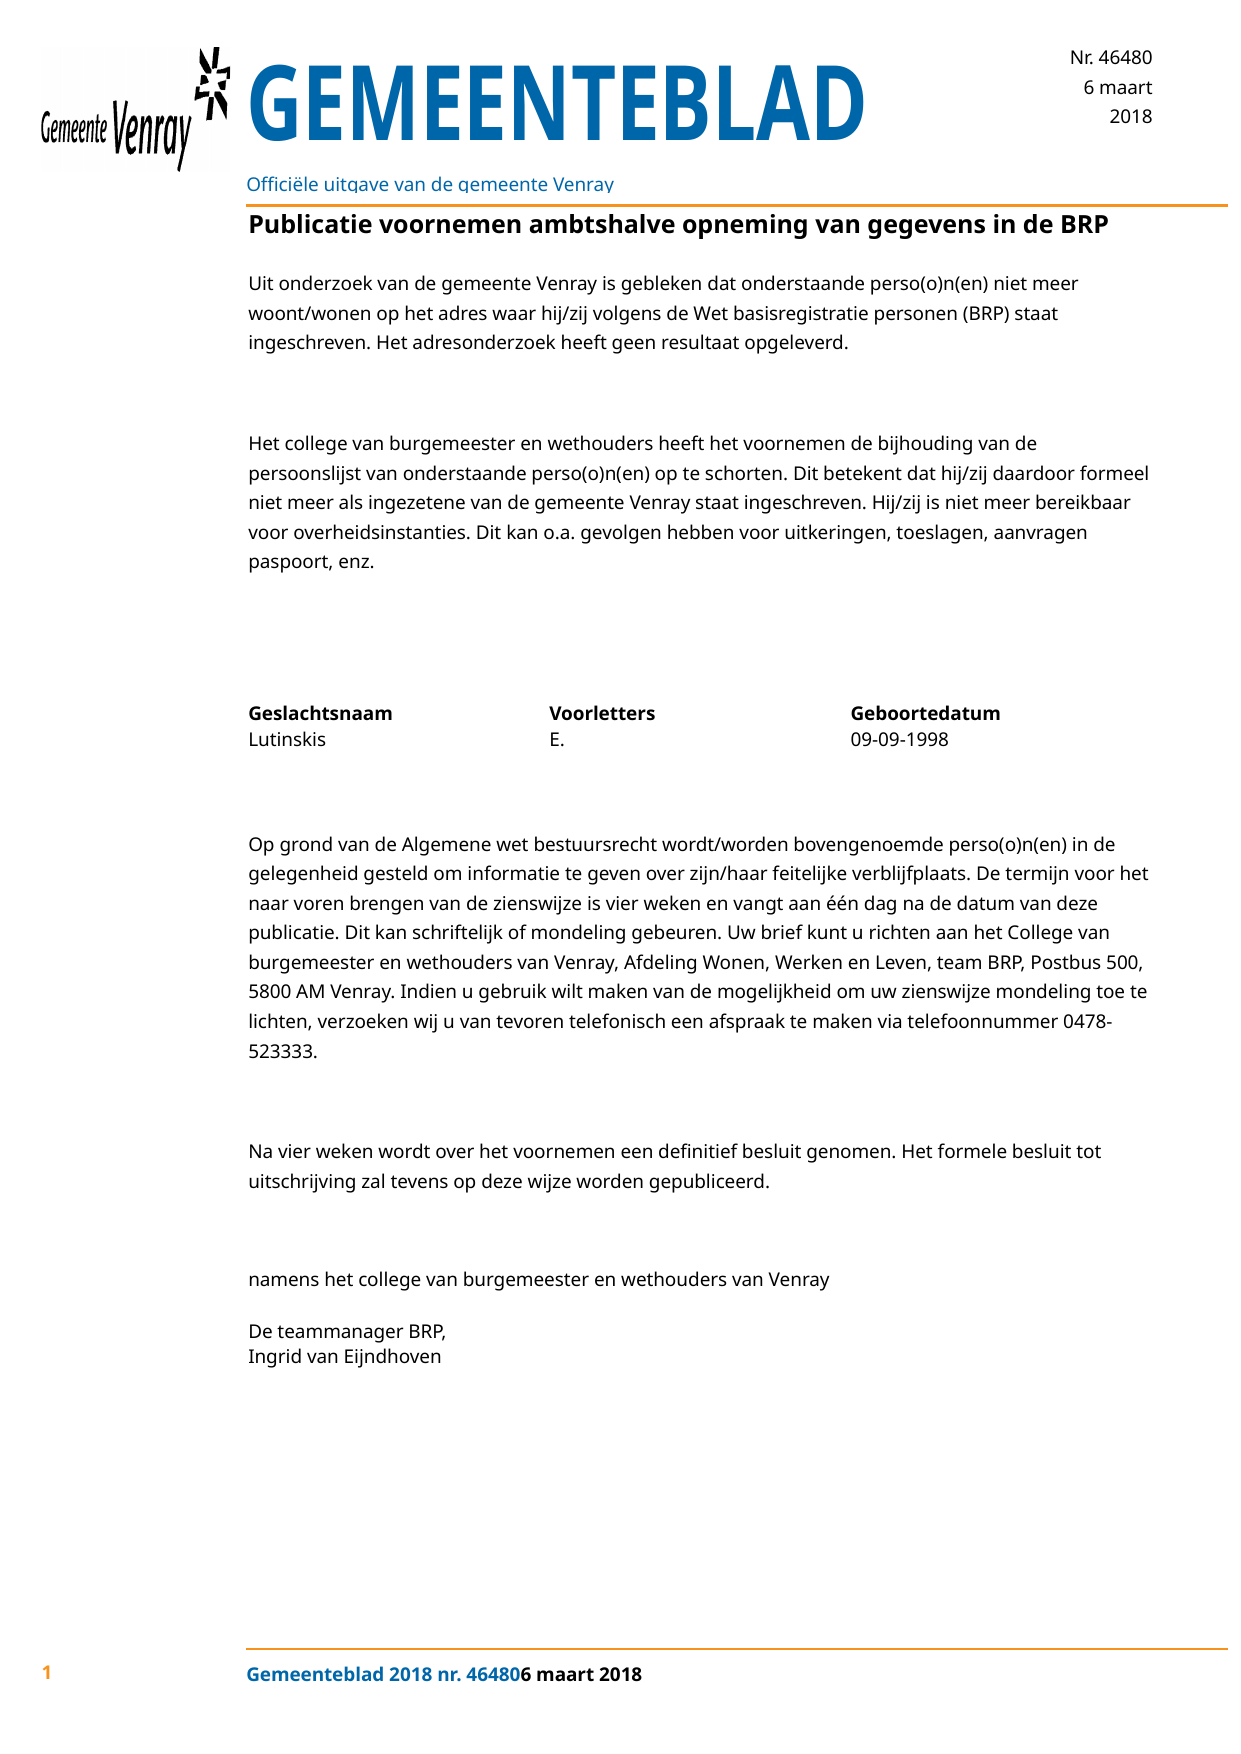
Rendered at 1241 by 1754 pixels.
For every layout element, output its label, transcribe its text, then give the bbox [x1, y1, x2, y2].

table_cell 09-09-1998 [850, 726, 1152, 751]
text Op grond van de Algemene wet bestuursrecht wordt/worden bovengenoemde perso(o)n(en) in de gelegenheid gesteld om informatie te geven over zijn/haar feitelijke verblijfplaats. De termijn voor het naar voren brengen van de zienswijze is vier weken en vangt aan één dag na de datum van deze publicatie. Dit kan schriftelijk of mondeling gebeuren. Uw brief kunt u richten aan het College van burgemeester en wethouders van Venray, Afdeling Wonen, Werken en Leven, team BRP, Postbus 500, 5800 AM Venray. Indien u gebruik wilt maken van de mogelijkheid om uw zienswijze mondeling toe te lichten, verzoeken wij u van tevoren telefonisch een afspraak te maken via telefoonnummer 0478-523333. [248, 831, 1152, 1064]
table_cell [549, 751, 850, 777]
table_header Geboortedatum [850, 700, 1152, 726]
table_cell Lutinskis [248, 726, 549, 751]
text Uit onderzoek van de gemeente Venray is gebleken dat onderstaande perso(o)n(en) niet meer woont/wonen op het adres waar hij/zij volgens de Wet basisregistratie personen (BRP) staat ingeschreven. Het adresonderzoek heeft geen resultaat opgeleverd. [248, 270, 1152, 355]
text Ingrid van Eijndhoven [248, 1344, 1152, 1369]
table_header Voorletters [549, 700, 850, 726]
table_cell [850, 751, 1152, 777]
table_cell E. [549, 726, 850, 751]
text Na vier weken wordt over het voornemen een definitief besluit genomen. Het formele besluit tot uitschrijving zal tevens op deze wijze worden gepubliceerd. [248, 1139, 1152, 1194]
text Het college van burgemeester en wethouders heeft het voornemen de bijhouding van de persoonslijst van onderstaande perso(o)n(en) op te schorten. Dit betekent dat hij/zij daardoor formeel niet meer als ingezetene van de gemeente Venray staat ingeschreven. Hij/zij is niet meer bereikbaar voor overheidsinstanties. Dit kan o.a. gevolgen hebben voor uitkeringen, toeslagen, aanvragen paspoort, enz. [248, 430, 1152, 574]
text De teammanager BRP, [248, 1318, 1152, 1344]
table_header Geslachtsnaam [248, 700, 549, 726]
picture [41, 47, 231, 172]
table_cell [248, 751, 549, 777]
text namens het college van burgemeester en wethouders van Venray [248, 1267, 1152, 1292]
text Publicatie voornemen ambtshalve opneming van gegevens in de BRP [248, 207, 1152, 241]
